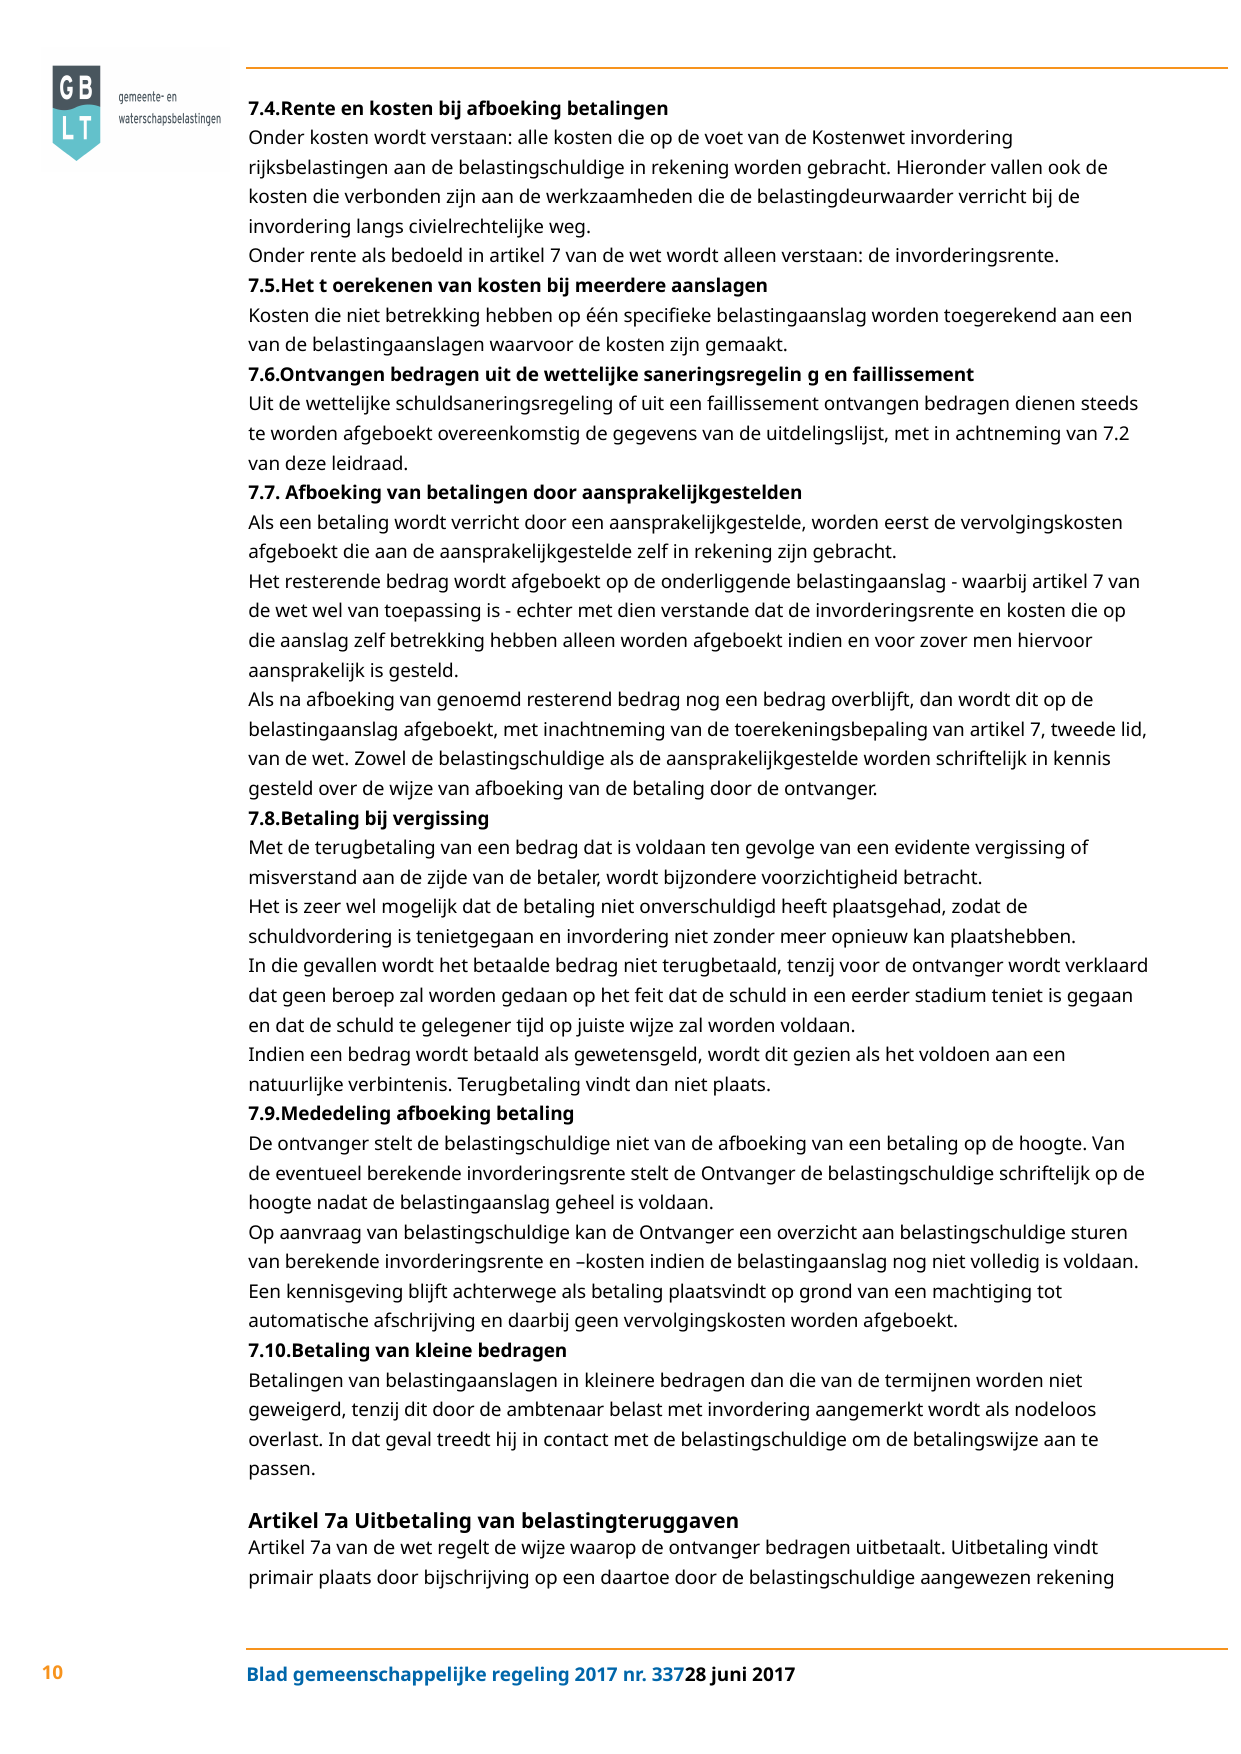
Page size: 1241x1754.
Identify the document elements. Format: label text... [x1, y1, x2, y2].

text Het resterende bedrag wordt afgeboekt op de onderliggende belastingaanslag - waarbij artikel 7 van de wet wel van toepassing is - echter met dien verstande dat de invorderingsrente en kosten die op die aanslag zelf betrekking hebben alleen worden afgeboekt indien en voor zover men hiervoor aansprakelijk is gesteld. [248, 568, 1152, 683]
text Een kennisgeving blijft achterwege als betaling plaatsvindt op grond van een machtiging tot automatische afschrijving en daarbij geen vervolgingskosten worden afgeboekt. [248, 1278, 1152, 1333]
text De ontvanger stelt de belastingschuldige niet van de afboeking van een betaling op de hoogte. Van de eventueel berekende invorderingsrente stelt de Ontvanger de belastingschuldige schriftelijk op de hoogte nadat de belastingaanslag geheel is voldaan. [248, 1130, 1152, 1215]
text Onder rente als bedoeld in artikel 7 van de wet wordt alleen verstaan: de invorderingsrente. [248, 243, 1152, 268]
text Het is zeer wel mogelijk dat de betaling niet onverschuldigd heeft plaatsgehad, zodat de schuldvordering is tenietgegaan en invordering niet zonder meer opnieuw kan plaatshebben. [248, 893, 1152, 949]
text Betalingen van belastingaanslagen in kleinere bedragen dan die van de termijnen worden niet geweigerd, tenzij dit door de ambtenaar belast met invordering aangemerkt wordt als nodeloos overlast. In dat geval treedt hij in contact met de belastingschuldige om de betalingswijze aan te passen. [248, 1367, 1152, 1481]
text 7.6.Ontvangen bedragen uit de wettelijke saneringsregelin g en faillissement [248, 361, 1152, 387]
text Onder kosten wordt verstaan: alle kosten die op de voet van de Kostenwet invordering rijksbelastingen aan de belastingschuldige in rekening worden gebracht. Hieronder vallen ook de kosten die verbonden zijn aan de werkzaamheden die de belastingdeurwaarder verricht bij de invordering langs civielrechtelijke weg. [248, 124, 1152, 239]
text Artikel 7a Uitbetaling van belastingteruggaven [248, 1506, 1152, 1534]
text Als een betaling wordt verricht door een aansprakelijkgestelde, worden eerst de vervolgingskosten afgeboekt die aan de aansprakelijkgestelde zelf in rekening zijn gebracht. [248, 509, 1152, 564]
picture [41, 47, 231, 172]
text In die gevallen wordt het betaalde bedrag niet terugbetaald, tenzij voor de ontvanger wordt verklaard dat geen beroep zal worden gedaan op het feit dat de schuld in een eerder stadium teniet is gegaan en dat de schuld te gelegener tijd op juiste wijze zal worden voldaan. [248, 953, 1152, 1038]
text Met de terugbetaling van een bedrag dat is voldaan ten gevolge van een evidente vergissing of misverstand aan de zijde van de betaler, wordt bijzondere voorzichtigheid betracht. [248, 834, 1152, 890]
text Kosten die niet betrekking hebben op één specifieke belastingaanslag worden toegerekend aan een van de belastingaanslagen waarvoor de kosten zijn gemaakt. [248, 302, 1152, 357]
text Op aanvraag van belastingschuldige kan de Ontvanger een overzicht aan belastingschuldige sturen van berekende invorderingsrente en –kosten indien de belastingaanslag nog niet volledig is voldaan. [248, 1219, 1152, 1274]
text 7.5.Het t oerekenen van kosten bij meerdere aanslagen [248, 272, 1152, 298]
text 7.10.Betaling van kleine bedragen [248, 1337, 1152, 1363]
text 7.8.Betaling bij vergissing [248, 805, 1152, 831]
text Uit de wettelijke schuldsaneringsregeling of uit een faillissement ontvangen bedragen dienen steeds te worden afgeboekt overeenkomstig de gegevens van de uitdelingslijst, met in achtneming van 7.2 van deze leidraad. [248, 391, 1152, 476]
text Artikel 7a van de wet regelt de wijze waarop de ontvanger bedragen uitbetaalt. Uitbetaling vindt primair plaats door bijschrijving op een daartoe door de belastingschuldige aangewezen rekening [248, 1534, 1152, 1590]
text Als na afboeking van genoemd resterend bedrag nog een bedrag overblijft, dan wordt dit op de belastingaanslag afgeboekt, met inachtneming van de toerekeningsbepaling van artikel 7, tweede lid, van de wet. Zowel de belastingschuldige als de aansprakelijkgestelde worden schriftelijk in kennis gesteld over de wijze van afboeking van de betaling door de ontvanger. [248, 686, 1152, 801]
text Indien een bedrag wordt betaald als gewetensgeld, wordt dit gezien als het voldoen aan een natuurlijke verbintenis. Terugbetaling vindt dan niet plaats. [248, 1041, 1152, 1097]
text 7.7. Afboeking van betalingen door aansprakelijkgestelden [248, 479, 1152, 505]
text 7.4.Rente en kosten bij afboeking betalingen [248, 95, 1152, 121]
text 7.9.Mededeling afboeking betaling [248, 1101, 1152, 1126]
